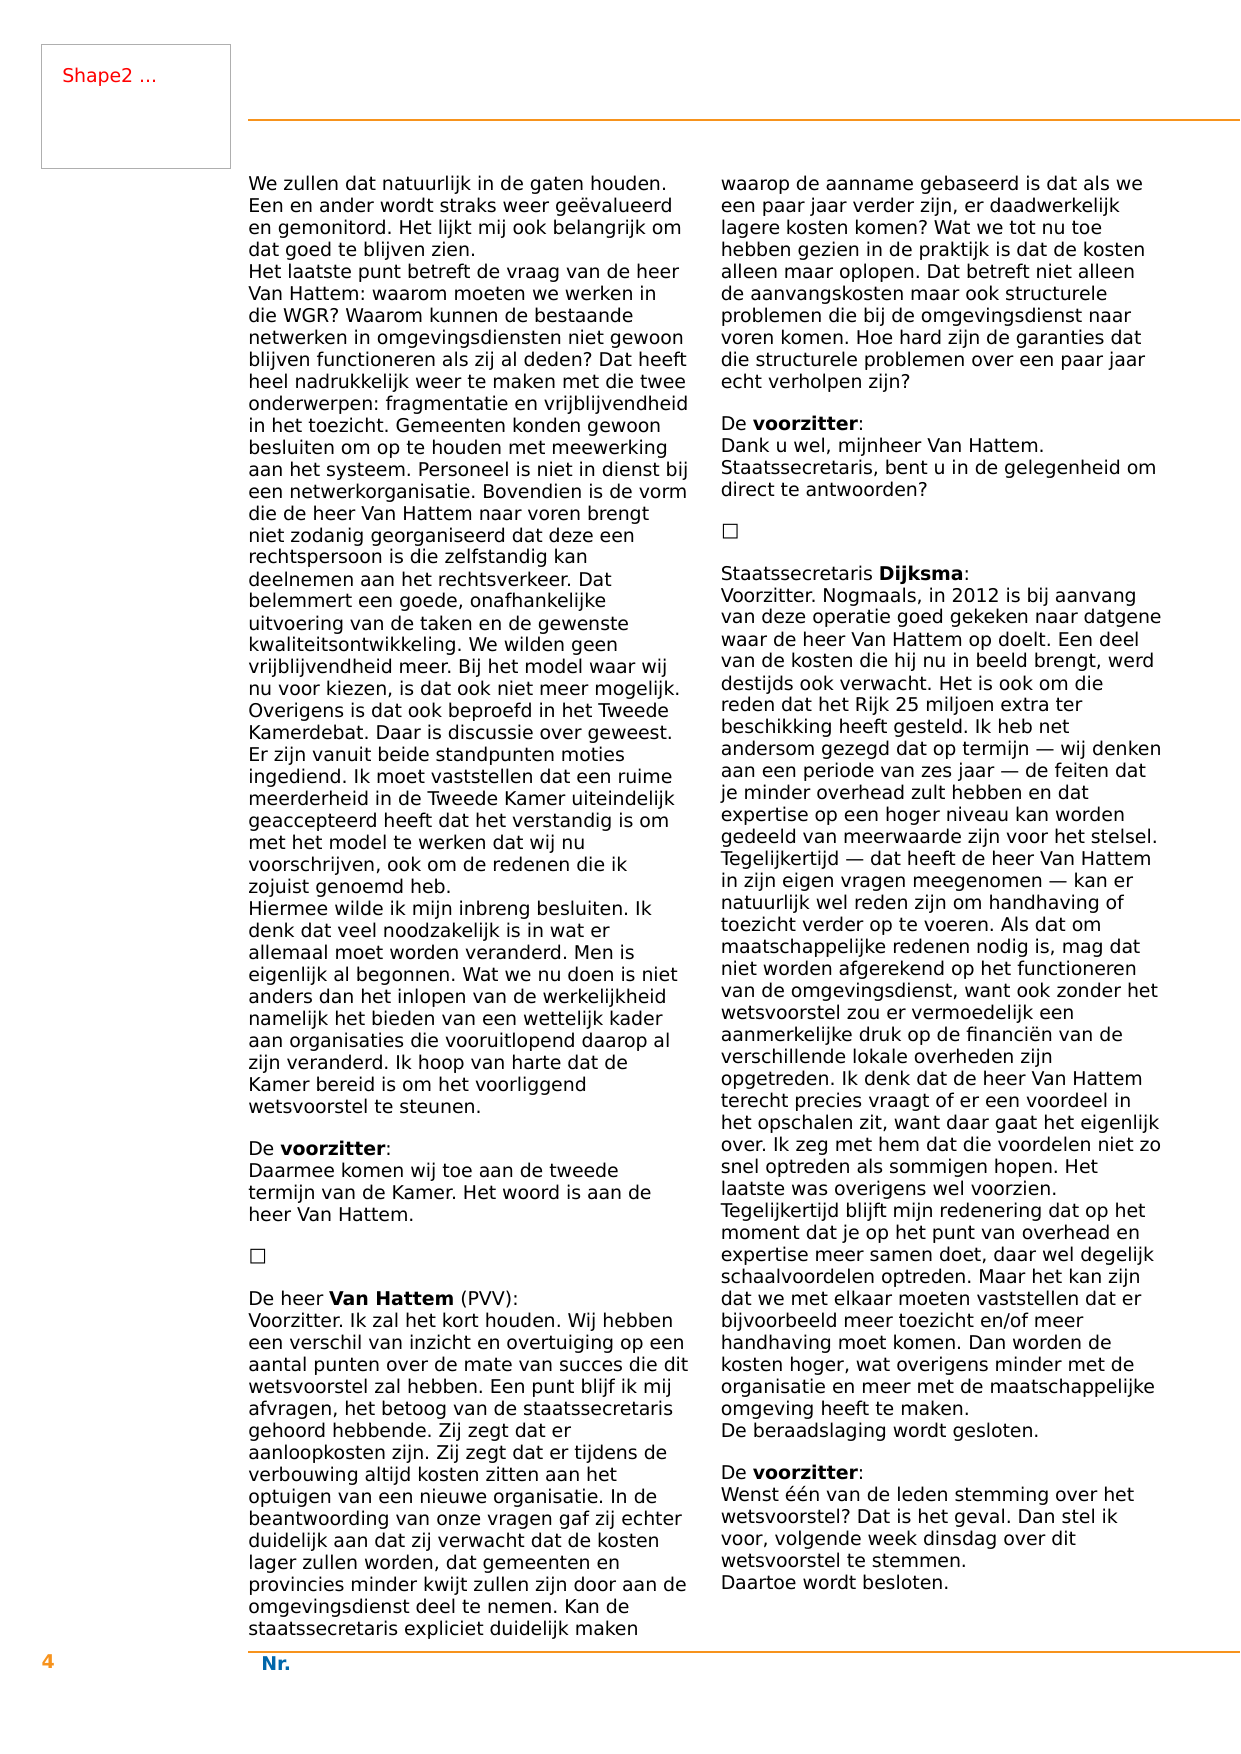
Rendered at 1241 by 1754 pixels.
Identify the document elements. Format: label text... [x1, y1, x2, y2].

text Wenst één van de leden stemming over het wetsvoorstel? Dat is het geval. Dan stel ik voor, volgende week dinsdag over dit wetsvoorstel te stemmen. [721, 1484, 1163, 1572]
text Daarmee komen wij toe aan de tweede termijn van de Kamer. Het woord is aan de heer Van Hattem. [248, 1160, 691, 1226]
text ⬜ [248, 1246, 691, 1268]
text Staatssecretaris Dijksma: [721, 562, 1163, 584]
text ⬜ [721, 521, 1163, 542]
text Daartoe wordt besloten. [721, 1572, 1163, 1593]
text De voorzitter: [248, 1138, 691, 1160]
text Hiermee wilde ik mijn inbreng besluiten. Ik denk dat veel noodzakelijk is in wat er allemaal moet worden veranderd. Men is eigenlijk al begonnen. Wat we nu doen is niet anders dan het inlopen van de werkelijkheid namelijk het bieden van een wettelijk kader aan organisaties die vooruitlopend daarop al zijn veranderd. Ik hoop van harte dat de Kamer bereid is om het voorliggend wetsvoorstel te steunen. [248, 898, 691, 1118]
text De heer Van Hattem (PVV): [248, 1288, 691, 1310]
text Voorzitter. Nogmaals, in 2012 is bij aanvang van deze operatie goed gekeken naar datgene waar de heer Van Hattem op doelt. Een deel van de kosten die hij nu in beeld brengt, werd destijds ook verwacht. Het is ook om die reden dat het Rijk 25 miljoen extra ter beschikking heeft gesteld. Ik heb net andersom gezegd dat op termijn — wij denken aan een periode van zes jaar — de feiten dat je minder overhead zult hebben en dat expertise op een hoger niveau kan worden gedeeld van meerwaarde zijn voor het stelsel. Tegelijkertijd — dat heeft de heer Van Hattem in zijn eigen vragen meegenomen — kan er natuurlijk wel reden zijn om handhaving of toezicht verder op te voeren. Als dat om maatschappelijke redenen nodig is, mag dat niet worden afgerekend op het functioneren van de omgevingsdienst, want ook zonder het wetsvoorstel zou er vermoedelijk een aanmerkelijke druk op de financiën van de verschillende lokale overheden zijn opgetreden. Ik denk dat de heer Van Hattem terecht precies vraagt of er een voordeel in het opschalen zit, want daar gaat het eigenlijk over. Ik zeg met hem dat die voordelen niet zo snel optreden als sommigen hopen. Het laatste was overigens wel voorzien. Tegelijkertijd blijft mijn redenering dat op het moment dat je op het punt van overhead en expertise meer samen doet, daar wel degelijk schaalvoordelen optreden. Maar het kan zijn dat we met elkaar moeten vaststellen dat er bijvoorbeeld meer toezicht en/of meer handhaving moet komen. Dan worden de kosten hoger, wat overigens minder met de organisatie en meer met de maatschappelijke omgeving heeft te maken. [721, 584, 1163, 1420]
text We zullen dat natuurlijk in de gaten houden. Een en ander wordt straks weer geëvalueerd en gemonitord. Het lijkt mij ook belangrijk om dat goed te blijven zien. [248, 173, 691, 261]
text De beraadslaging wordt gesloten. [721, 1420, 1163, 1442]
text De voorzitter: [721, 413, 1163, 434]
text waarop de aanname gebaseerd is dat als we een paar jaar verder zijn, er daadwerkelijk lagere kosten komen? Wat we tot nu toe hebben gezien in de praktijk is dat de kosten alleen maar oplopen. Dat betreft niet alleen de aanvangskosten maar ook structurele problemen die bij de omgevingsdienst naar voren komen. Hoe hard zijn de garanties dat die structurele problemen over een paar jaar echt verholpen zijn? [721, 173, 1163, 393]
text De voorzitter: [721, 1462, 1163, 1484]
text Dank u wel, mijnheer Van Hattem. Staatssecretaris, bent u in de gelegenheid om direct te antwoorden? [721, 434, 1163, 501]
text Voorzitter. Ik zal het kort houden. Wij hebben een verschil van inzicht en overtuiging op een aantal punten over de mate van succes die dit wetsvoorstel zal hebben. Een punt blijf ik mij afvragen, het betoog van de staatssecretaris gehoord hebbende. Zij zegt dat er aanloopkosten zijn. Zij zegt dat er tijdens de verbouwing altijd kosten zitten aan het optuigen van een nieuwe organisatie. In de beantwoording van onze vragen gaf zij echter duidelijk aan dat zij verwacht dat de kosten lager zullen worden, dat gemeenten en provincies minder kwijt zullen zijn door aan de omgevingsdienst deel te nemen. Kan de staatssecretaris expliciet duidelijk maken [248, 1310, 691, 1639]
text Het laatste punt betreft de vraag van de heer Van Hattem: waarom moeten we werken in die WGR? Waarom kunnen de bestaande netwerken in omgevingsdiensten niet gewoon blijven functioneren als zij al deden? Dat heeft heel nadrukkelijk weer te maken met die twee onderwerpen: fragmentatie en vrijblijvendheid in het toezicht. Gemeenten konden gewoon besluiten om op te houden met meewerking aan het systeem. Personeel is niet in dienst bij een netwerkorganisatie. Bovendien is de vorm die de heer Van Hattem naar voren brengt niet zodanig georganiseerd dat deze een rechtspersoon is die zelfstandig kan deelnemen aan het rechtsverkeer. Dat belemmert een goede, onafhankelijke uitvoering van de taken en de gewenste kwaliteitsontwikkeling. We wilden geen vrijblijvendheid meer. Bij het model waar wij nu voor kiezen, is dat ook niet meer mogelijk. Overigens is dat ook beproefd in het Tweede Kamerdebat. Daar is discussie over geweest. Er zijn vanuit beide standpunten moties ingediend. Ik moet vaststellen dat een ruime meerderheid in de Tweede Kamer uiteindelijk geaccepteerd heeft dat het verstandig is om met het model te werken dat wij nu voorschrijven, ook om de redenen die ik zojuist genoemd heb. [248, 261, 691, 898]
